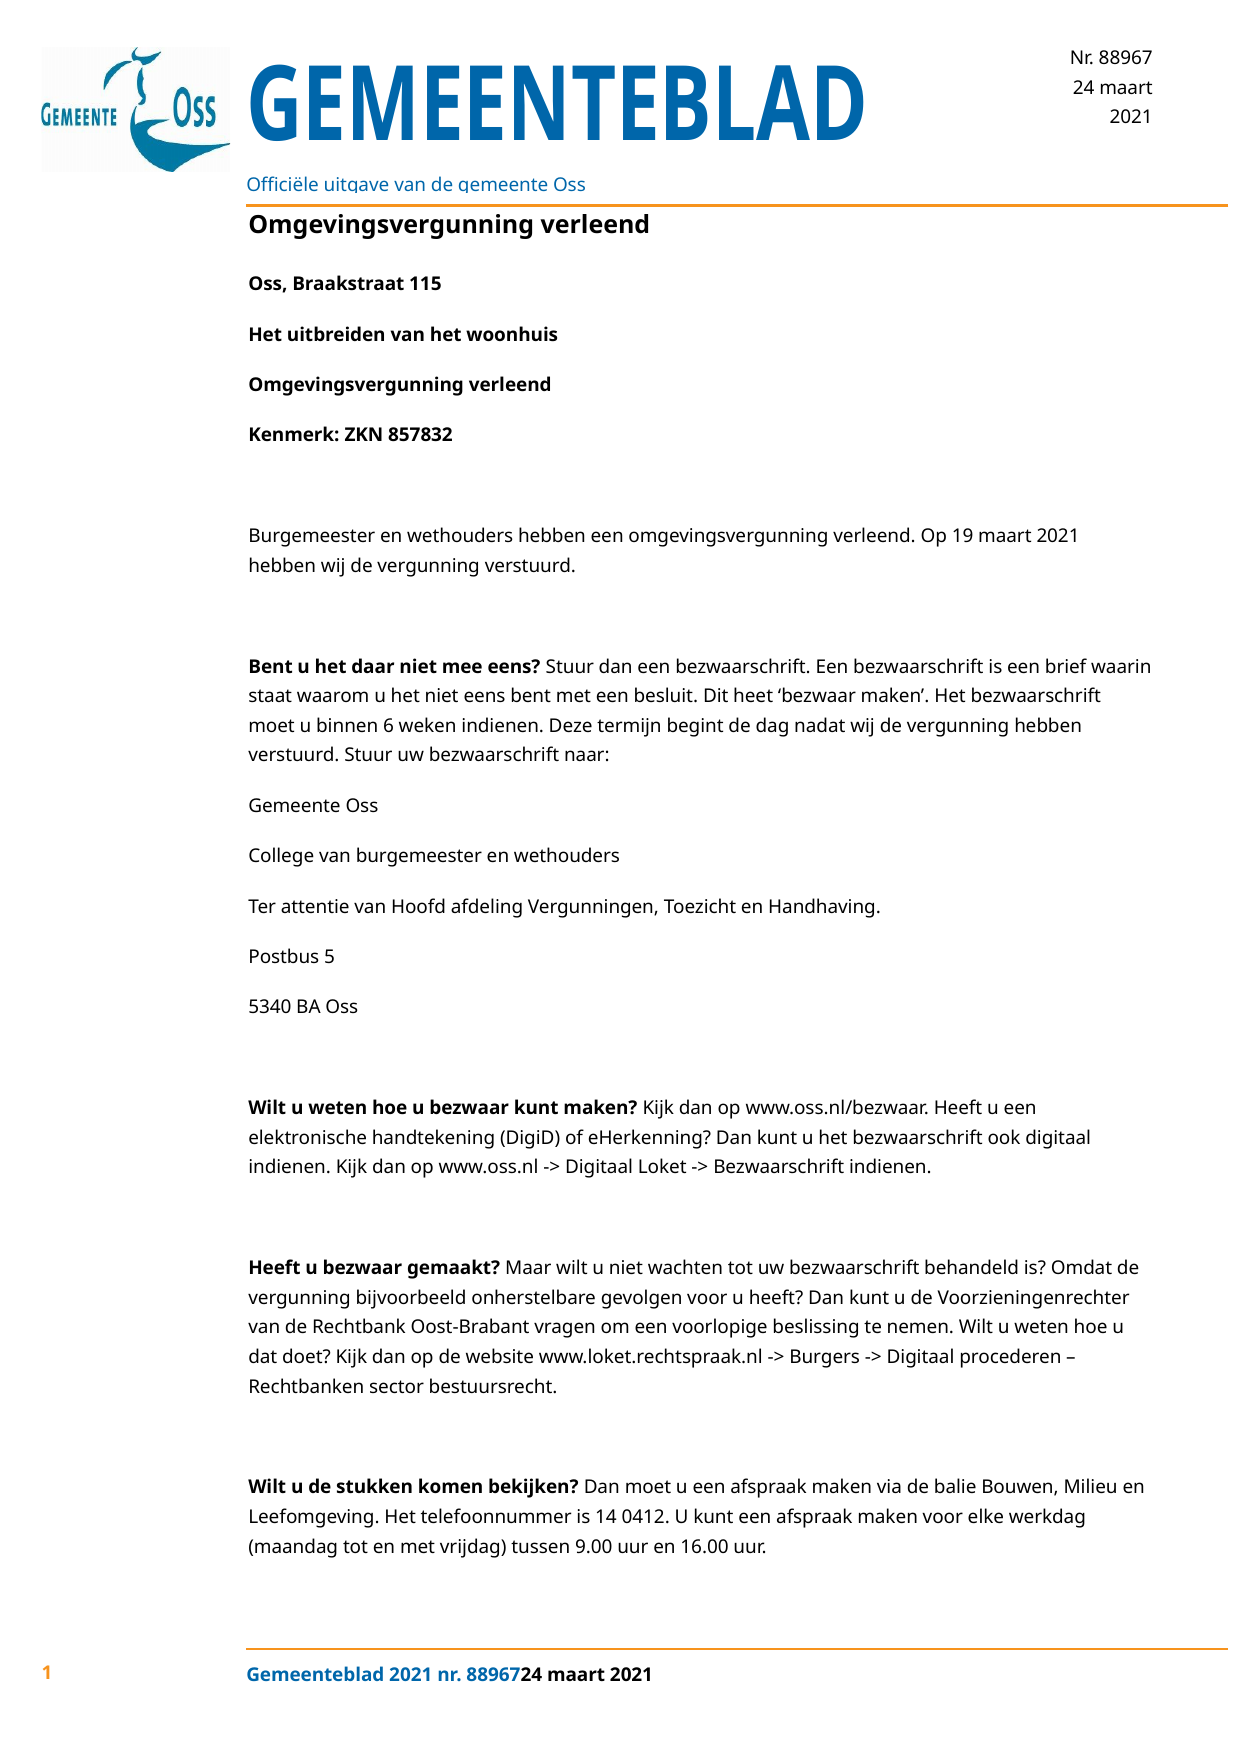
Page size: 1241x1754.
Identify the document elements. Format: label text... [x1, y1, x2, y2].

text Kenmerk: ZKN 857832 [248, 422, 1152, 447]
text Ter attentie van Hoofd afdeling Vergunningen, Toezicht en Handhaving. [248, 893, 1152, 918]
text Omgevingsvergunning verleend [248, 207, 1152, 241]
text Oss, Braakstraat 115 [248, 270, 1152, 296]
text Bent u het daar niet mee eens? Stuur dan een bezwaarschrift. Een bezwaarschrift is een brief waarin staat waarom u het niet eens bent met een besluit. Dit heet ‘bezwaar maken’. Het bezwaarschrift moet u binnen 6 weken indienen. Deze termijn begint de dag nadat wij de vergunning hebben verstuurd. Stuur uw bezwaarschrift naar: [248, 653, 1152, 767]
text Wilt u weten hoe u bezwaar kunt maken? Kijk dan op www.oss.nl/bezwaar. Heeft u een elektronische handtekening (DigiD) of eHerkenning? Dan kunt u het bezwaarschrift ook digitaal indienen. Kijk dan op www.oss.nl -> Digitaal Loket -> Bezwaarschrift indienen. [248, 1094, 1152, 1179]
text Heeft u bezwaar gemaakt? Maar wilt u niet wachten tot uw bezwaarschrift behandeld is? Omdat de vergunning bijvoorbeeld onherstelbare gevolgen voor u heeft? Dan kunt u de Voorzieningenrechter van de Rechtbank Oost-Brabant vragen om een voorlopige beslissing te nemen. Wilt u weten hoe u dat doet? Kijk dan op de website www.loket.rechtspraak.nl -> Burgers -> Digitaal procederen – Rechtbanken sector bestuursrecht. [248, 1254, 1152, 1398]
text Het uitbreiden van het woonhuis [248, 321, 1152, 346]
text Wilt u de stukken komen bekijken? Dan moet u een afspraak maken via de balie Bouwen, Milieu en Leefomgeving. Het telefoonnummer is 14 0412. U kunt een afspraak maken voor elke werkdag (maandag tot en met vrijdag) tussen 9.00 uur en 16.00 uur. [248, 1474, 1152, 1558]
text 5340 BA Oss [248, 994, 1152, 1019]
picture [41, 47, 231, 172]
text Gemeente Oss [248, 792, 1152, 818]
text Burgemeester en wethouders hebben een omgevingsvergunning verleend. Op 19 maart 2021 hebben wij de vergunning verstuurd. [248, 522, 1152, 578]
text Omgevingsvergunning verleend [248, 371, 1152, 397]
text Postbus 5 [248, 943, 1152, 969]
text College van burgemeester en wethouders [248, 842, 1152, 868]
